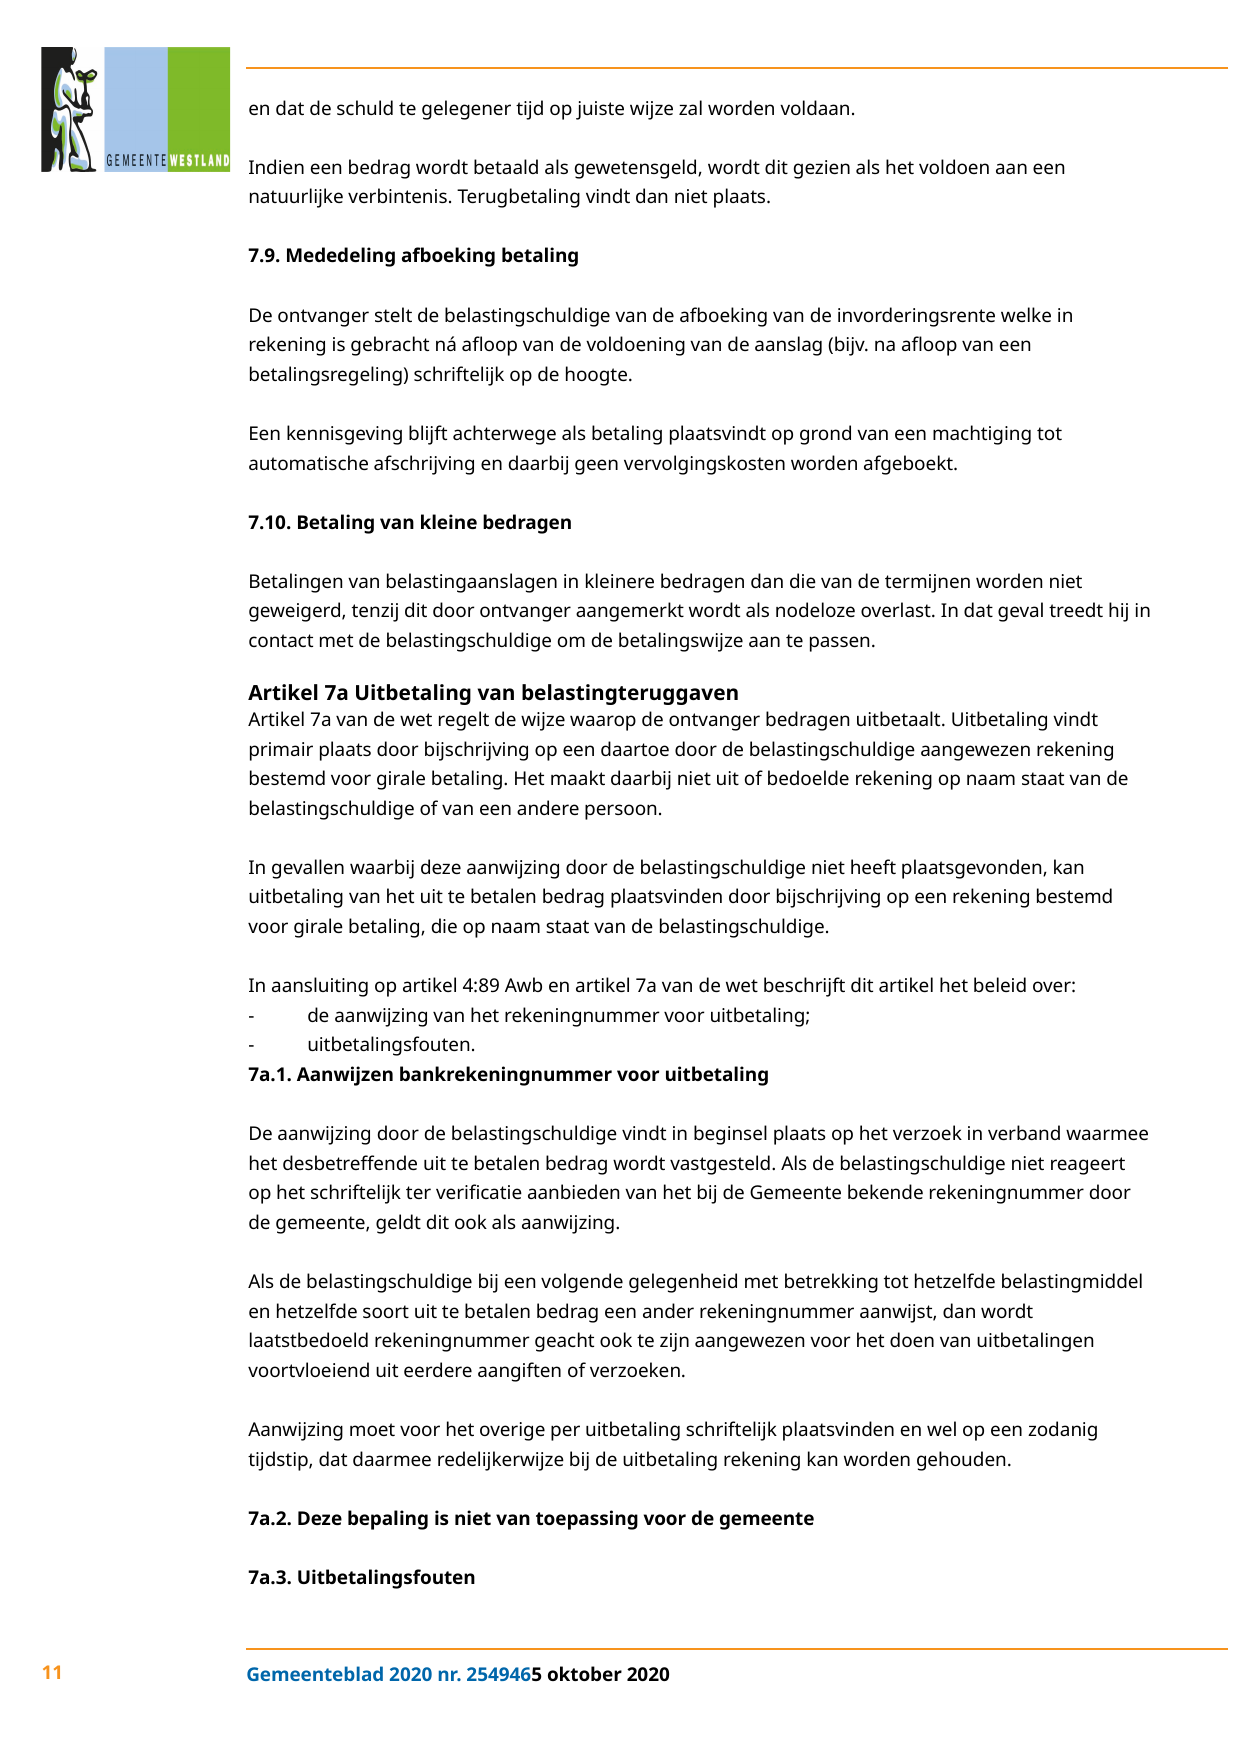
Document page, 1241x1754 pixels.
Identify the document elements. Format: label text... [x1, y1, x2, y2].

text Indien een bedrag wordt betaald als gewetensgeld, wordt dit gezien als het voldoen aan een natuurlijke verbintenis. Terugbetaling vindt dan niet plaats. [248, 154, 1152, 209]
text In aansluiting op artikel 4:89 Awb en artikel 7a van de wet beschrijft dit artikel het beleid over: [248, 972, 1152, 998]
text en dat de schuld te gelegener tijd op juiste wijze zal worden voldaan. [248, 95, 1152, 121]
text Artikel 7a van de wet regelt de wijze waarop de ontvanger bedragen uitbetaalt. Uitbetaling vindt primair plaats door bijschrijving op een daartoe door de belastingschuldige aangewezen rekening bestemd voor girale betaling. Het maakt daarbij niet uit of bedoelde rekening op naam staat van de belastingschuldige of van een andere persoon. [248, 706, 1152, 821]
list de aanwijzing van het rekeningnummer voor uitbetaling; [248, 1002, 1152, 1028]
text De aanwijzing door de belastingschuldige vindt in beginsel plaats op het verzoek in verband waarmee het desbetreffende uit te betalen bedrag wordt vastgesteld. Als de belastingschuldige niet reageert op het schriftelijk ter verificatie aanbieden van het bij de Gemeente bekende rekeningnummer door de gemeente, geldt dit ook als aanwijzing. [248, 1120, 1152, 1235]
list uitbetalingsfouten. [248, 1032, 1152, 1057]
text 7a.3. Uitbetalingsfouten [248, 1564, 1152, 1590]
text 7a.2. Deze bepaling is niet van toepassing voor de gemeente [248, 1505, 1152, 1531]
text 7a.1. Aanwijzen bankrekeningnummer voor uitbetaling [248, 1061, 1152, 1087]
text De ontvanger stelt de belastingschuldige van de afboeking van de invorderingsrente welke in rekening is gebracht ná afloop van de voldoening van de aanslag (bijv. na afloop van een betalingsregeling) schriftelijk op de hoogte. [248, 302, 1152, 387]
text 7.10. Betaling van kleine bedragen [248, 509, 1152, 535]
text Artikel 7a Uitbetaling van belastingteruggaven [248, 678, 1152, 706]
text Betalingen van belastingaanslagen in kleinere bedragen dan die van de termijnen worden niet geweigerd, tenzij dit door ontvanger aangemerkt wordt als nodeloze overlast. In dat geval treedt hij in contact met de belastingschuldige om de betalingswijze aan te passen. [248, 568, 1152, 653]
text 7.9. Mededeling afboeking betaling [248, 243, 1152, 268]
text Aanwijzing moet voor het overige per uitbetaling schriftelijk plaatsvinden en wel op een zodanig tijdstip, dat daarmee redelijkerwijze bij de uitbetaling rekening kan worden gehouden. [248, 1416, 1152, 1471]
text In gevallen waarbij deze aanwijzing door de belastingschuldige niet heeft plaatsgevonden, kan uitbetaling van het uit te betalen bedrag plaatsvinden door bijschrijving op een rekening bestemd voor girale betaling, die op naam staat van de belastingschuldige. [248, 854, 1152, 939]
picture [41, 47, 231, 172]
text Als de belastingschuldige bij een volgende gelegenheid met betrekking tot hetzelfde belastingmiddel en hetzelfde soort uit te betalen bedrag een ander rekeningnummer aanwijst, dan wordt laatstbedoeld rekeningnummer geacht ook te zijn aangewezen voor het doen van uitbetalingen voortvloeiend uit eerdere aangiften of verzoeken. [248, 1268, 1152, 1383]
text Een kennisgeving blijft achterwege als betaling plaatsvindt op grond van een machtiging tot automatische afschrijving en daarbij geen vervolgingskosten worden afgeboekt. [248, 420, 1152, 476]
